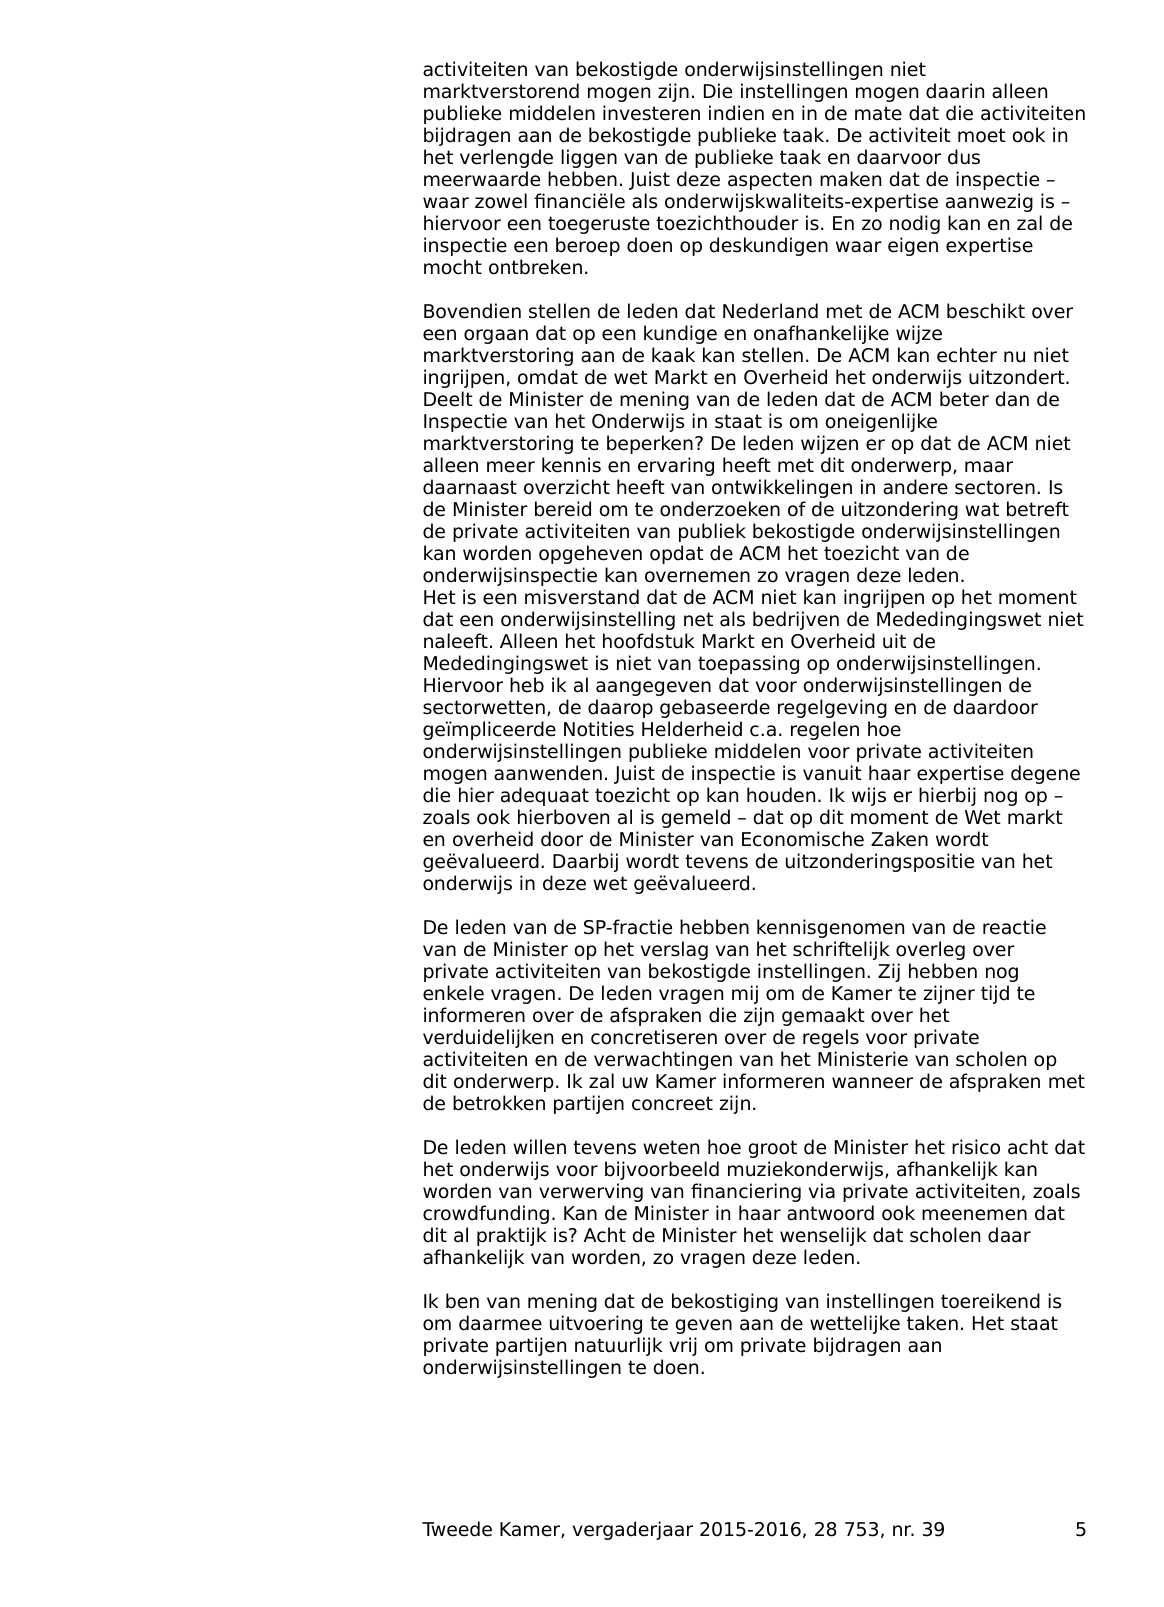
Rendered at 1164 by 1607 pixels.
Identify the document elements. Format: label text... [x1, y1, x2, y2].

text Ik ben van mening dat de bekostiging van instellingen toereikend is om daarmee uitvoering te geven aan de wettelijke taken. Het staat private partijen natuurlijk vrij om private bijdragen aan onderwijsinstellingen te doen. [422, 1291, 1087, 1379]
text De leden van de SP-fractie hebben kennisgenomen van de reactie van de Minister op het verslag van het schriftelijk overleg over private activiteiten van bekostigde instellingen. Zij hebben nog enkele vragen. De leden vragen mij om de Kamer te zijner tijd te informeren over de afspraken die zijn gemaakt over het verduidelijken en concretiseren over de regels voor private activiteiten en de verwachtingen van het Ministerie van scholen op dit onderwerp. Ik zal uw Kamer informeren wanneer de afspraken met de betrokken partijen concreet zijn. [422, 917, 1087, 1114]
text Het is een misverstand dat de ACM niet kan ingrijpen op het moment dat een onderwijsinstelling net als bedrijven de Mededingingswet niet naleeft. Alleen het hoofdstuk Markt en Overheid uit de Mededingingswet is niet van toepassing op onderwijsinstellingen. Hiervoor heb ik al aangegeven dat voor onderwijsinstellingen de sectorwetten, de daarop gebaseerde regelgeving en de daardoor geïmpliceerde Notities Helderheid c.a. regelen hoe onderwijsinstellingen publieke middelen voor private activiteiten mogen aanwenden. Juist de inspectie is vanuit haar expertise degene die hier adequaat toezicht op kan houden. Ik wijs er hierbij nog op – zoals ook hierboven al is gemeld – dat op dit moment de Wet markt en overheid door de Minister van Economische Zaken wordt geëvalueerd. Daarbij wordt tevens de uitzonderingspositie van het onderwijs in deze wet geëvalueerd. [422, 587, 1087, 894]
text De leden willen tevens weten hoe groot de Minister het risico acht dat het onderwijs voor bijvoorbeeld muziekonderwijs, afhankelijk kan worden van verwerving van financiering via private activiteiten, zoals crowdfunding. Kan de Minister in haar antwoord ook meenemen dat dit al praktijk is? Acht de Minister het wenselijk dat scholen daar afhankelijk van worden, zo vragen deze leden. [422, 1137, 1087, 1268]
text activiteiten van bekostigde onderwijsinstellingen niet marktverstorend mogen zijn. Die instellingen mogen daarin alleen publieke middelen investeren indien en in de mate dat die activiteiten bijdragen aan de bekostigde publieke taak. De activiteit moet ook in het verlengde liggen van de publieke taak en daarvoor dus meerwaarde hebben. Juist deze aspecten maken dat de inspectie – waar zowel financiële als onderwijskwaliteits-expertise aanwezig is – hiervoor een toegeruste toezichthouder is. En zo nodig kan en zal de inspectie een beroep doen op deskundigen waar eigen expertise mocht ontbreken. [422, 59, 1087, 279]
text Bovendien stellen de leden dat Nederland met de ACM beschikt over een orgaan dat op een kundige en onafhankelijke wijze marktverstoring aan de kaak kan stellen. De ACM kan echter nu niet ingrijpen, omdat de wet Markt en Overheid het onderwijs uitzondert. Deelt de Minister de mening van de leden dat de ACM beter dan de Inspectie van het Onderwijs in staat is om oneigenlijke marktverstoring te beperken? De leden wijzen er op dat de ACM niet alleen meer kennis en ervaring heeft met dit onderwerp, maar daarnaast overzicht heeft van ontwikkelingen in andere sectoren. Is de Minister bereid om te onderzoeken of de uitzondering wat betreft de private activiteiten van publiek bekostigde onderwijsinstellingen kan worden opgeheven opdat de ACM het toezicht van de onderwijsinspectie kan overnemen zo vragen deze leden. [422, 301, 1087, 587]
